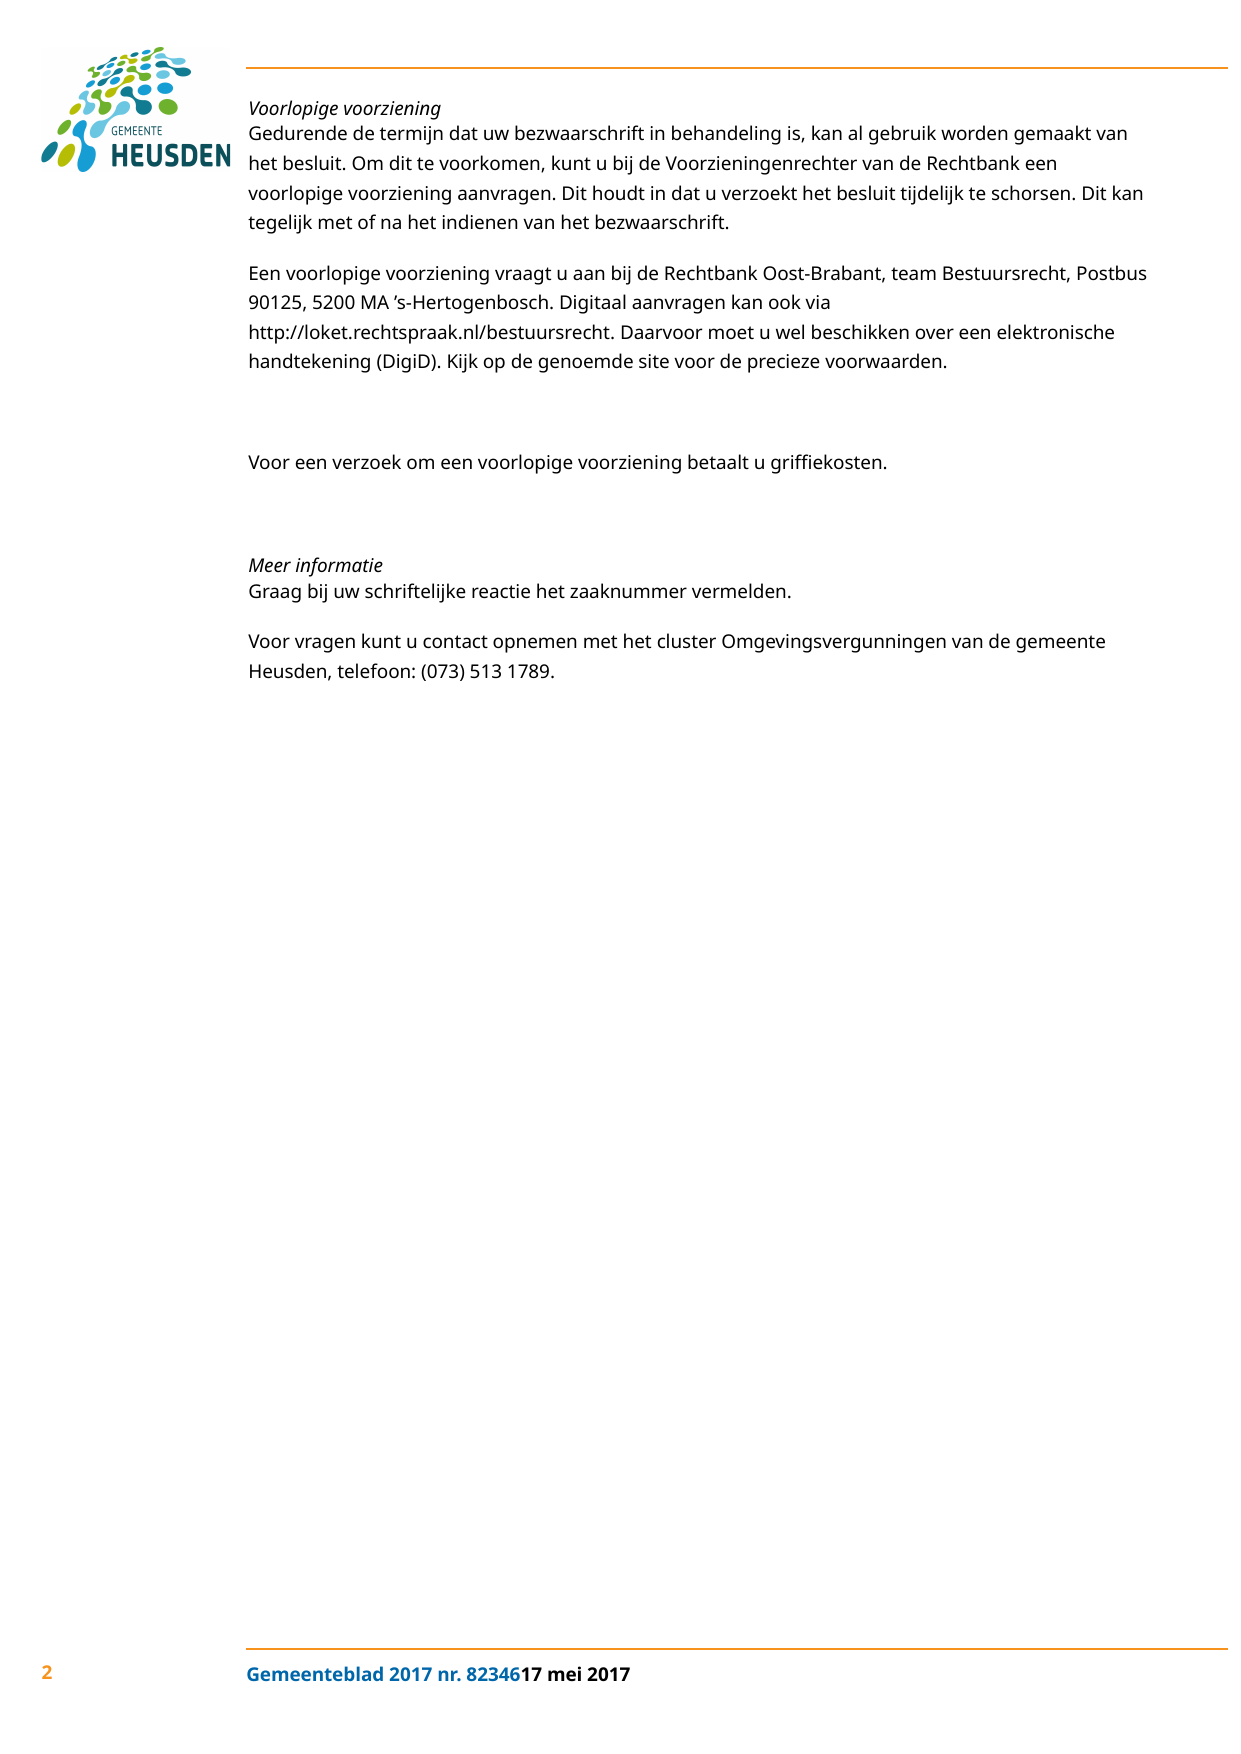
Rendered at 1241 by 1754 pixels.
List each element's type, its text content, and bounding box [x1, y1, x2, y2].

text Voor een verzoek om een voorlopige voorziening betaalt u griffiekosten. [248, 449, 1152, 475]
text Graag bij uw schriftelijke reactie het zaaknummer vermelden. [248, 578, 1152, 604]
text Voorlopige voorziening [248, 95, 1152, 121]
text Een voorlopige voorziening vraagt u aan bij de Rechtbank Oost-Brabant, team Bestuursrecht, Postbus 90125, 5200 MA ’s-Hertogenbosch. Digitaal aanvragen kan ook via http://loket.rechtspraak.nl/bestuursrecht. Daarvoor moet u wel beschikken over een elektronische handtekening (DigiD). Kijk op de genoemde site voor de precieze voorwaarden. [248, 260, 1152, 374]
picture [41, 47, 231, 172]
text Meer informatie [248, 552, 1152, 578]
text Gedurende de termijn dat uw bezwaarschrift in behandeling is, kan al gebruik worden gemaakt van het besluit. Om dit te voorkomen, kunt u bij de Voorzieningenrechter van de Rechtbank een voorlopige voorziening aanvragen. Dit houdt in dat u verzoekt het besluit tijdelijk te schorsen. Dit kan tegelijk met of na het indienen van het bezwaarschrift. [248, 121, 1152, 235]
text Voor vragen kunt u contact opnemen met het cluster Omgevingsvergunningen van de gemeente Heusden, telefoon: (073) 513 1789. [248, 629, 1152, 684]
